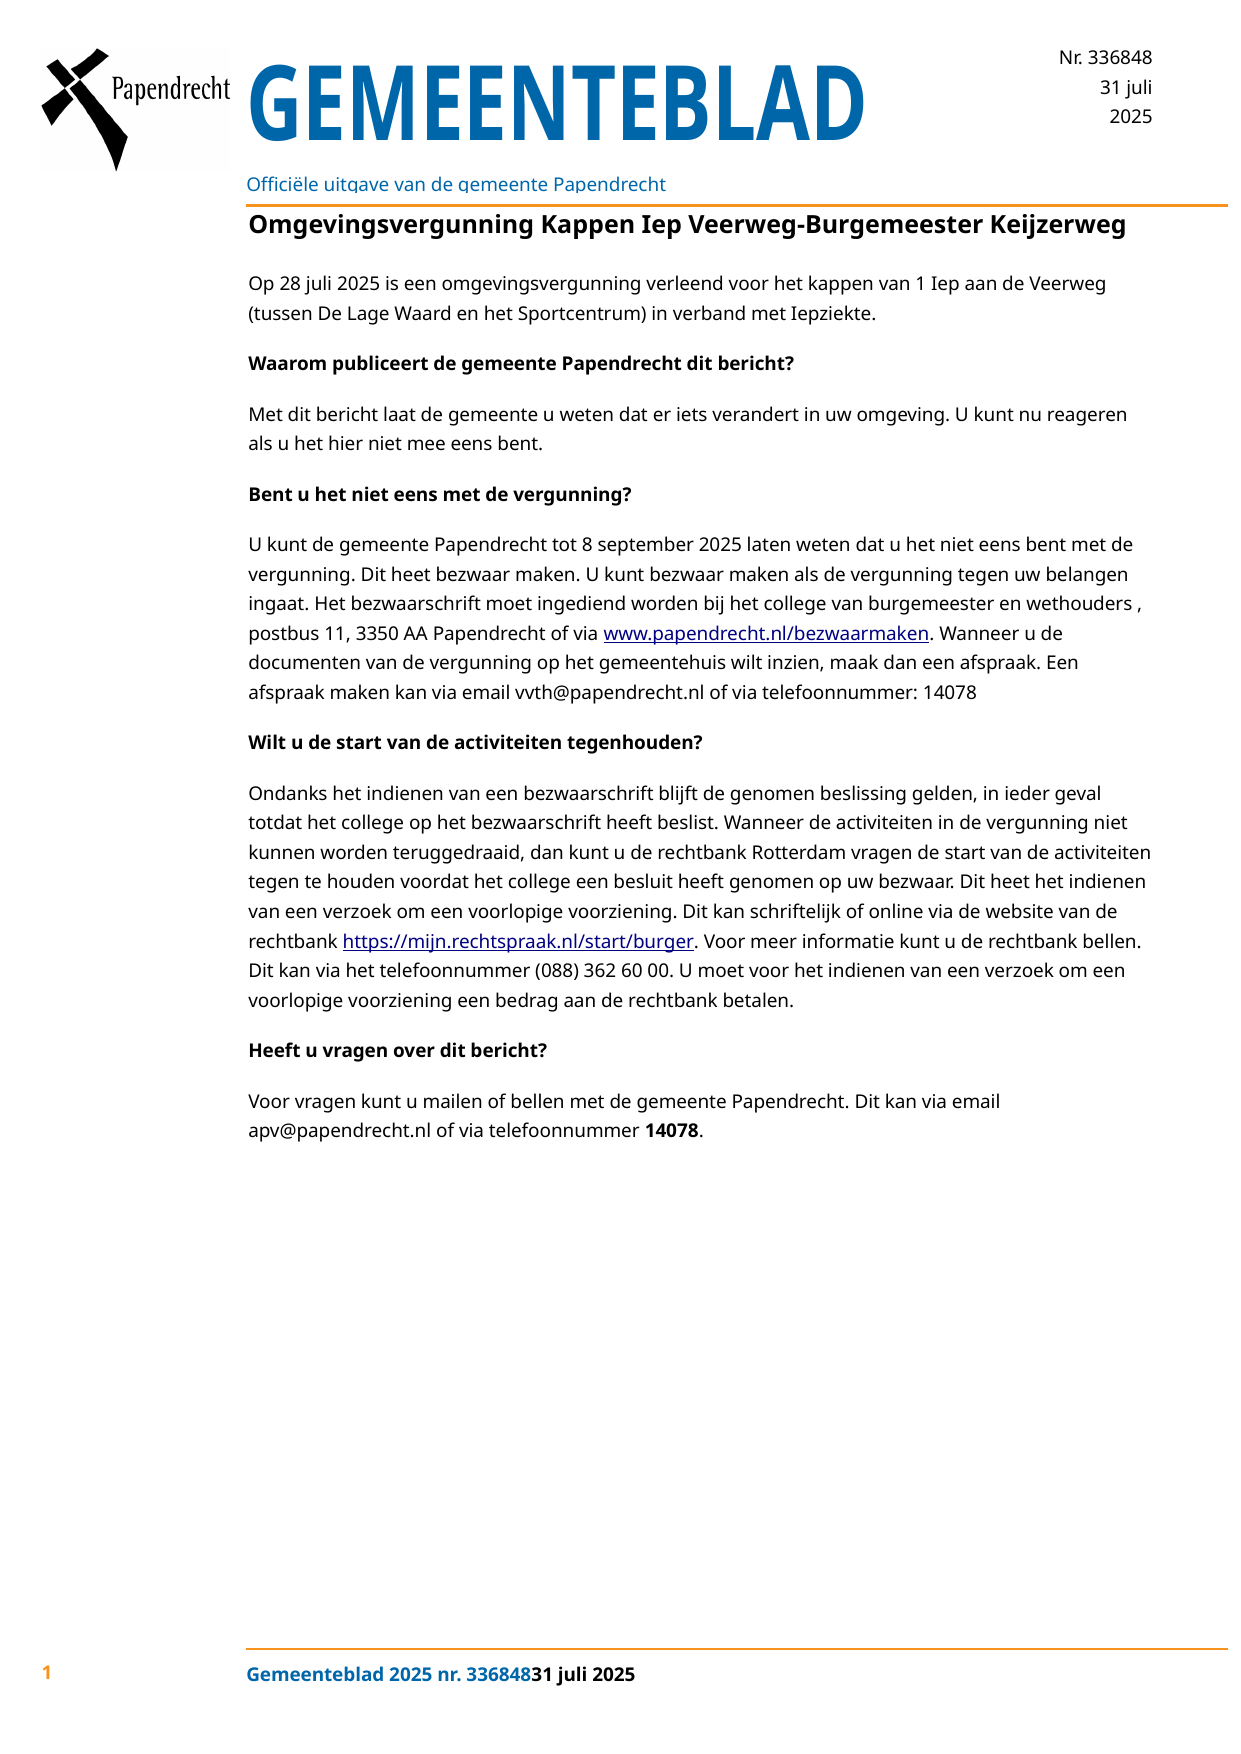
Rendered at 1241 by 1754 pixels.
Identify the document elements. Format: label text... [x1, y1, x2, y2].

text Op 28 juli 2025 is een omgevingsvergunning verleend voor het kappen van 1 Iep aan de Veerweg (tussen De Lage Waard en het Sportcentrum) in verband met Iepziekte. [248, 270, 1152, 326]
picture [41, 47, 231, 172]
text Met dit bericht laat de gemeente u weten dat er iets verandert in uw omgeving. U kunt nu reageren als u het hier niet mee eens bent. [248, 401, 1152, 456]
text Voor vragen kunt u mailen of bellen met de gemeente Papendrecht. Dit kan via email apv@papendrecht.nl of via telefoonnummer 14078. [248, 1088, 1152, 1143]
text U kunt de gemeente Papendrecht tot 8 september 2025 laten weten dat u het niet eens bent met de vergunning. Dit heet bezwaar maken. U kunt bezwaar maken als de vergunning tegen uw belangen ingaat. Het bezwaarschrift moet ingediend worden bij het college van burgemeester en wethouders , postbus 11, 3350 AA Papendrecht of via www.papendrecht.nl/bezwaarmaken. Wanneer u de documenten van de vergunning op het gemeentehuis wilt inzien, maak dan een afspraak. Een afspraak maken kan via email vvth@papendrecht.nl of via telefoonnummer: 14078 [248, 531, 1152, 705]
text Bent u het niet eens met de vergunning? [248, 481, 1152, 506]
text Waarom publiceert de gemeente Papendrecht dit bericht? [248, 350, 1152, 376]
text Wilt u de start van de activiteiten tegenhouden? [248, 729, 1152, 755]
text Omgevingsvergunning Kappen Iep Veerweg-Burgemeester Keijzerweg [248, 207, 1152, 241]
text Heeft u vragen over dit bericht? [248, 1037, 1152, 1063]
text Ondanks het indienen van een bezwaarschrift blijft de genomen beslissing gelden, in ieder geval totdat het college op het bezwaarschrift heeft beslist. Wanneer de activiteiten in de vergunning niet kunnen worden teruggedraaid, dan kunt u de rechtbank Rotterdam vragen de start van de activiteiten tegen te houden voordat het college een besluit heeft genomen op uw bezwaar. Dit heet het indienen van een verzoek om een voorlopige voorziening. Dit kan schriftelijk of online via de website van de rechtbank https://mijn.rechtspraak.nl/start/burger. Voor meer informatie kunt u de rechtbank bellen. Dit kan via het telefoonnummer (088) 362 60 00. U moet voor het indienen van een verzoek om een voorlopige voorziening een bedrag aan de rechtbank betalen. [248, 780, 1152, 1013]
